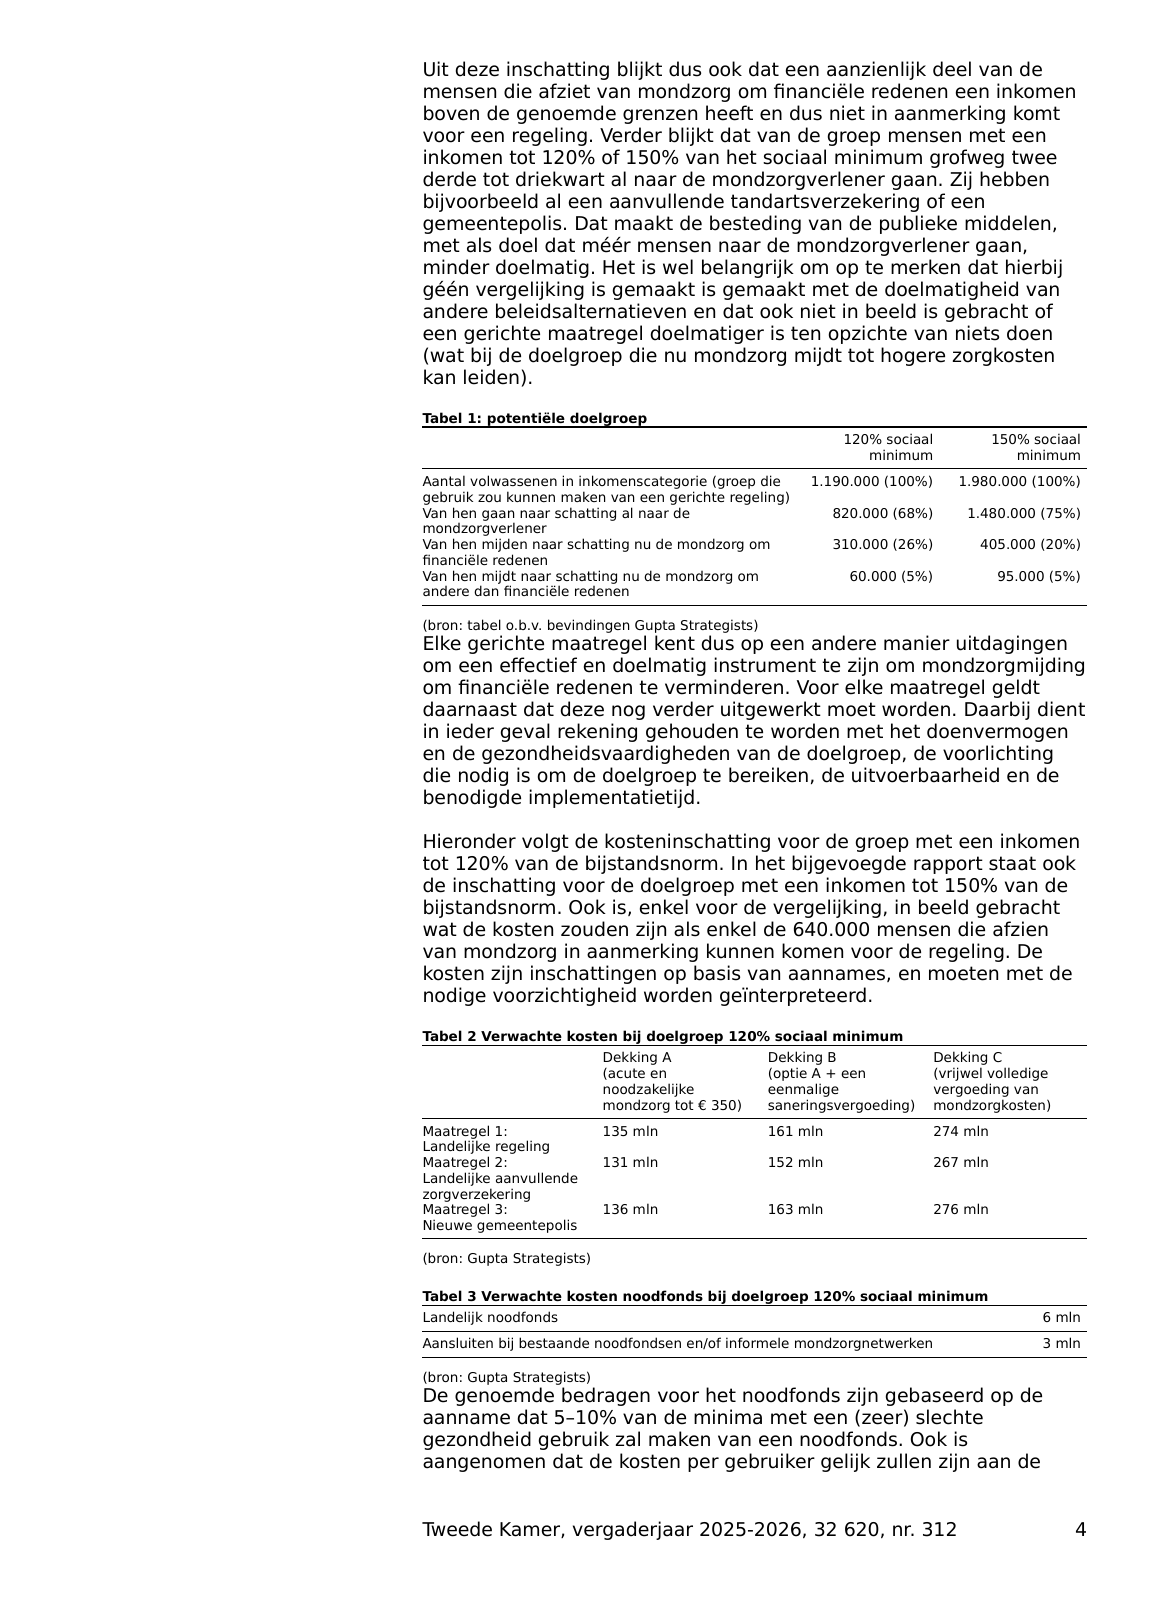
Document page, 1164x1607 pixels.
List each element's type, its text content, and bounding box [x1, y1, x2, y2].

table_header Tabel 2 Verwachte kosten bij doelgroep 120% sociaal minimum [422, 1029, 1087, 1044]
text Uit deze inschatting blijkt dus ook dat een aanzienlijk deel van de mensen die afziet van mondzorg om financiële redenen een inkomen boven de genoemde grenzen heeft en dus niet in aanmerking komt voor een regeling. Verder blijkt dat van de groep mensen met een inkomen tot 120% of 150% van het sociaal minimum grofweg twee derde tot driekwart al naar de mondzorgverlener gaan. Zij hebben bijvoorbeeld al een aanvullende tandartsverzekering of een gemeentepolis. Dat maakt de besteding van de publieke middelen, met als doel dat méér mensen naar de mondzorgverlener gaan, minder doelmatig. Het is wel belangrijk om op te merken dat hierbij géén vergelijking is gemaakt is gemaakt met de doelmatigheid van andere beleidsalternatieven en dat ook niet in beeld is gebracht of een gerichte maatregel doelmatiger is ten opzichte van niets doen (wat bij de doelgroep die nu mondzorg mijdt tot hogere zorgkosten kan leiden). [422, 59, 1087, 389]
text Elke gerichte maatregel kent dus op een andere manier uitdagingen om een effectief en doelmatig instrument te zijn om mondzorgmijding om financiële redenen te verminderen. Voor elke maatregel geldt daarnaast dat deze nog verder uitgewerkt moet worden. Daarbij dient in ieder geval rekening gehouden te worden met het doenvermogen en de gezondheidsvaardigheden van de doelgroep, de voorlichting die nodig is om de doelgroep te bereiken, de uitvoerbaarheid en de benodigde implementatietijd. [422, 633, 1087, 809]
table_cell 6 mln [969, 1306, 1087, 1331]
table_cell 820.000 (68%) [791, 505, 939, 537]
table_cell 152 mln [762, 1155, 927, 1202]
table_cell 163 mln [762, 1202, 927, 1238]
table_cell Aantal volwassenen in inkomenscategorie (groep die gebruik zou kunnen maken van een gerichte regeling) [422, 469, 791, 505]
text De genoemde bedragen voor het noodfonds zijn gebaseerd op de aanname dat 5–10% van de minima met een (zeer) slechte gezondheid gebruik zal maken van een noodfonds. Ook is aangenomen dat de kosten per gebruiker gelijk zullen zijn aan de [422, 1385, 1087, 1473]
table_cell 267 mln [927, 1155, 1087, 1202]
table_cell [422, 428, 791, 468]
table_cell Van hen gaan naar schatting al naar de mondzorgverlener [422, 505, 791, 537]
table_cell (bron: Gupta Strategists) [422, 1358, 1087, 1385]
table_cell (bron: Gupta Strategists) [422, 1239, 1087, 1267]
table_cell 135 mln [596, 1119, 762, 1155]
text Hieronder volgt de kosteninschatting voor de groep met een inkomen tot 120% van de bijstandsnorm. In het bijgevoegde rapport staat ook de inschatting voor de doelgroep met een inkomen tot 150% van de bijstandsnorm. Ook is, enkel voor de vergelijking, in beeld gebracht wat de kosten zouden zijn als enkel de 640.000 mensen die afzien van mondzorg in aanmerking kunnen komen voor de regeling. De kosten zijn inschattingen op basis van aannames, en moeten met de nodige voorzichtigheid worden geïnterpreteerd. [422, 831, 1087, 1007]
table_cell 120% sociaal minimum [791, 428, 939, 468]
table_cell 60.000 (5%) [791, 568, 939, 604]
table_cell Maatregel 2: Landelijke aanvullende zorgverzekering [422, 1155, 596, 1202]
table_header Tabel 1: potentiële doelgroep [422, 411, 1087, 426]
table_cell 161 mln [762, 1119, 927, 1155]
table_cell (bron: tabel o.b.v. bevindingen Gupta Strategists) [422, 606, 1087, 633]
table_cell 3 mln [969, 1332, 1087, 1357]
table_cell 95.000 (5%) [939, 568, 1087, 604]
table_cell Maatregel 3: Nieuwe gemeentepolis [422, 1202, 596, 1238]
table_cell Landelijk noodfonds [422, 1306, 968, 1331]
table_header Tabel 3 Verwachte kosten noodfonds bij doelgroep 120% sociaal minimum [422, 1289, 1087, 1304]
table_cell [422, 1046, 596, 1118]
table_cell Van hen mijden naar schatting nu de mondzorg om financiële redenen [422, 537, 791, 568]
table_cell 1.980.000 (100%) [939, 469, 1087, 505]
table_cell 1.480.000 (75%) [939, 505, 1087, 537]
table_cell 310.000 (26%) [791, 537, 939, 568]
table_cell Maatregel 1: Landelijke regeling [422, 1119, 596, 1155]
table_cell Van hen mijdt naar schatting nu de mondzorg om andere dan financiële redenen [422, 568, 791, 604]
table_cell Dekking C (vrijwel volledige vergoeding van mondzorgkosten) [927, 1046, 1087, 1118]
table_cell 1.190.000 (100%) [791, 469, 939, 505]
table_cell Dekking B (optie A + een eenmalige saneringsvergoeding) [762, 1046, 927, 1118]
table_cell 405.000 (20%) [939, 537, 1087, 568]
table_cell 150% sociaal minimum [939, 428, 1087, 468]
table_cell 276 mln [927, 1202, 1087, 1238]
table_cell Dekking A (acute en noodzakelijke mondzorg tot € 350) [596, 1046, 762, 1118]
table_cell 274 mln [927, 1119, 1087, 1155]
table_cell 131 mln [596, 1155, 762, 1202]
table_cell Aansluiten bij bestaande noodfondsen en/of informele mondzorgnetwerken [422, 1332, 968, 1357]
table_cell 136 mln [596, 1202, 762, 1238]
